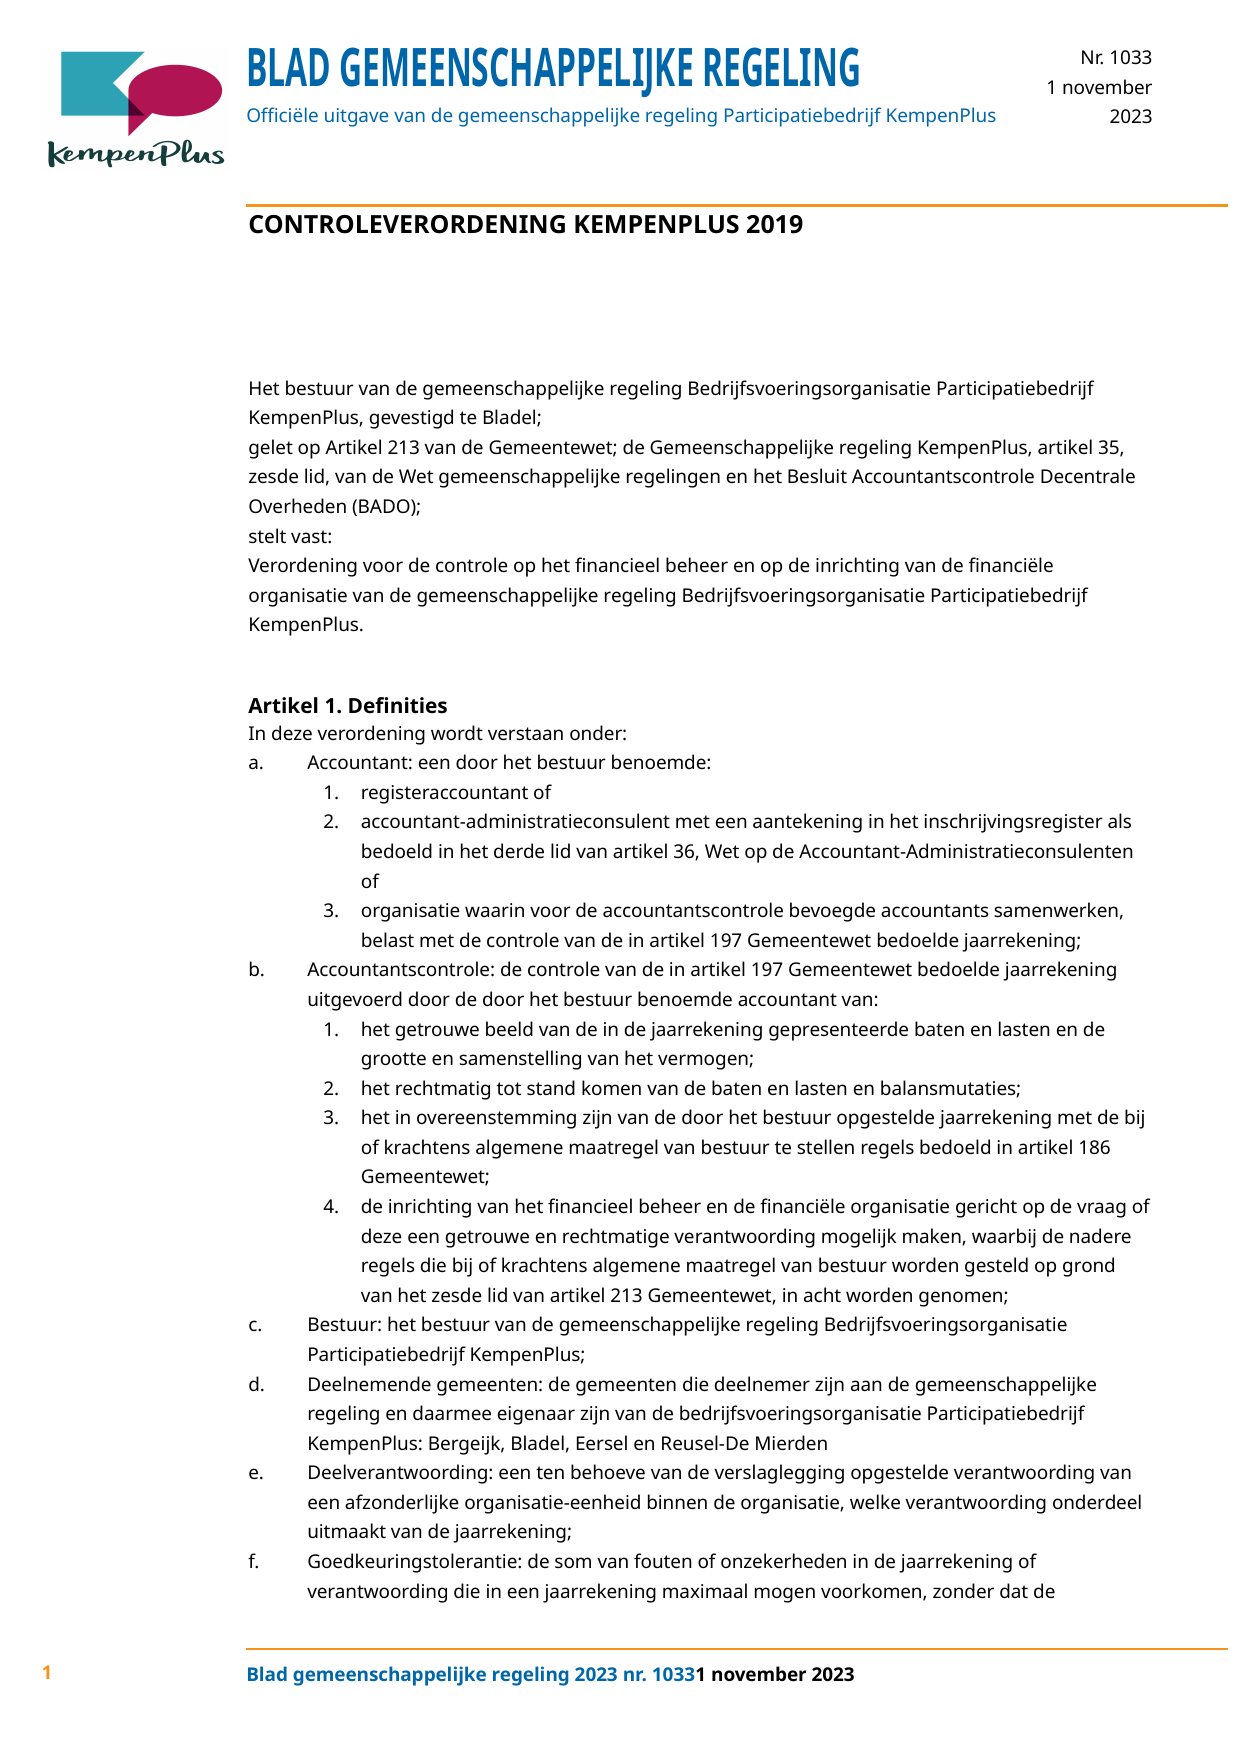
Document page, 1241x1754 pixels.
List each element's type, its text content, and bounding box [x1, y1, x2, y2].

list accountant-administratieconsulent met een aantekening in het inschrijvingsregister als bedoeld in het derde lid van artikel 36, Wet op de Accountant-Administratieconsulenten of [323, 809, 1152, 894]
list organisatie waarin voor de accountantscontrole bevoegde accountants samenwerken, belast met de controle van de in artikel 197 Gemeentewet bedoelde jaarrekening; [323, 897, 1152, 953]
text gelet op Artikel 213 van de Gemeentewet; de Gemeenschappelijke regeling KempenPlus, artikel 35, zesde lid, van de Wet gemeenschappelijke regelingen en het Besluit Accountantscontrole Decentrale Overheden (BADO); [248, 434, 1152, 519]
picture [41, 47, 231, 172]
list Accountantscontrole: de controle van de in artikel 197 Gemeentewet bedoelde jaarrekening uitgevoerd door de door het bestuur benoemde accountant van: [248, 957, 1152, 1012]
list Bestuur: het bestuur van de gemeenschappelijke regeling Bedrijfsvoeringsorganisatie Participatiebedrijf KempenPlus; [248, 1312, 1152, 1367]
text stelt vast: [248, 523, 1152, 548]
text Verordening voor de controle op het financieel beheer en op de inrichting van de financiële organisatie van de gemeenschappelijke regeling Bedrijfsvoeringsorganisatie Participatiebedrijf KempenPlus. [248, 552, 1152, 637]
list het getrouwe beeld van de in de jaarrekening gepresenteerde baten en lasten en de grootte en samenstelling van het vermogen; [323, 1016, 1152, 1071]
list de inrichting van het financieel beheer en de financiële organisatie gericht op de vraag of deze een getrouwe en rechtmatige verantwoording mogelijk maken, waarbij de nadere regels die bij of krachtens algemene maatregel van bestuur worden gesteld op grond van het zesde lid van artikel 213 Gemeentewet, in acht worden genomen; [323, 1193, 1152, 1308]
list Accountant: een door het bestuur benoemde: [248, 749, 1152, 775]
list Deelverantwoording: een ten behoeve van de verslaglegging opgestelde verantwoording van een afzonderlijke organisatie-eenheid binnen de organisatie, welke verantwoording onderdeel uitmaakt van de jaarrekening; [248, 1459, 1152, 1544]
text CONTROLEVERORDENING KEMPENPLUS 2019 [248, 207, 1152, 241]
text In deze verordening wordt verstaan onder: [248, 720, 1152, 746]
list het in overeenstemming zijn van de door het bestuur opgestelde jaarrekening met de bij of krachtens algemene maatregel van bestuur te stellen regels bedoeld in artikel 186 Gemeentewet; [323, 1104, 1152, 1189]
list registeraccountant of [323, 779, 1152, 805]
text Artikel 1. Definities [248, 692, 1152, 720]
text Het bestuur van de gemeenschappelijke regeling Bedrijfsvoeringsorganisatie Participatiebedrijf KempenPlus, gevestigd te Bladel; [248, 375, 1152, 430]
list Goedkeuringstolerantie: de som van fouten of onzekerheden in de jaarrekening of verantwoording die in een jaarrekening maximaal mogen voorkomen, zonder dat de [248, 1548, 1152, 1604]
list Deelnemende gemeenten: de gemeenten die deelnemer zijn aan de gemeenschappelijke regeling en daarmee eigenaar zijn van de bedrijfsvoeringsorganisatie Participatiebedrijf KempenPlus: Bergeijk, Bladel, Eersel en Reusel-De Mierden [248, 1371, 1152, 1456]
list het rechtmatig tot stand komen van de baten en lasten en balansmutaties; [323, 1075, 1152, 1101]
